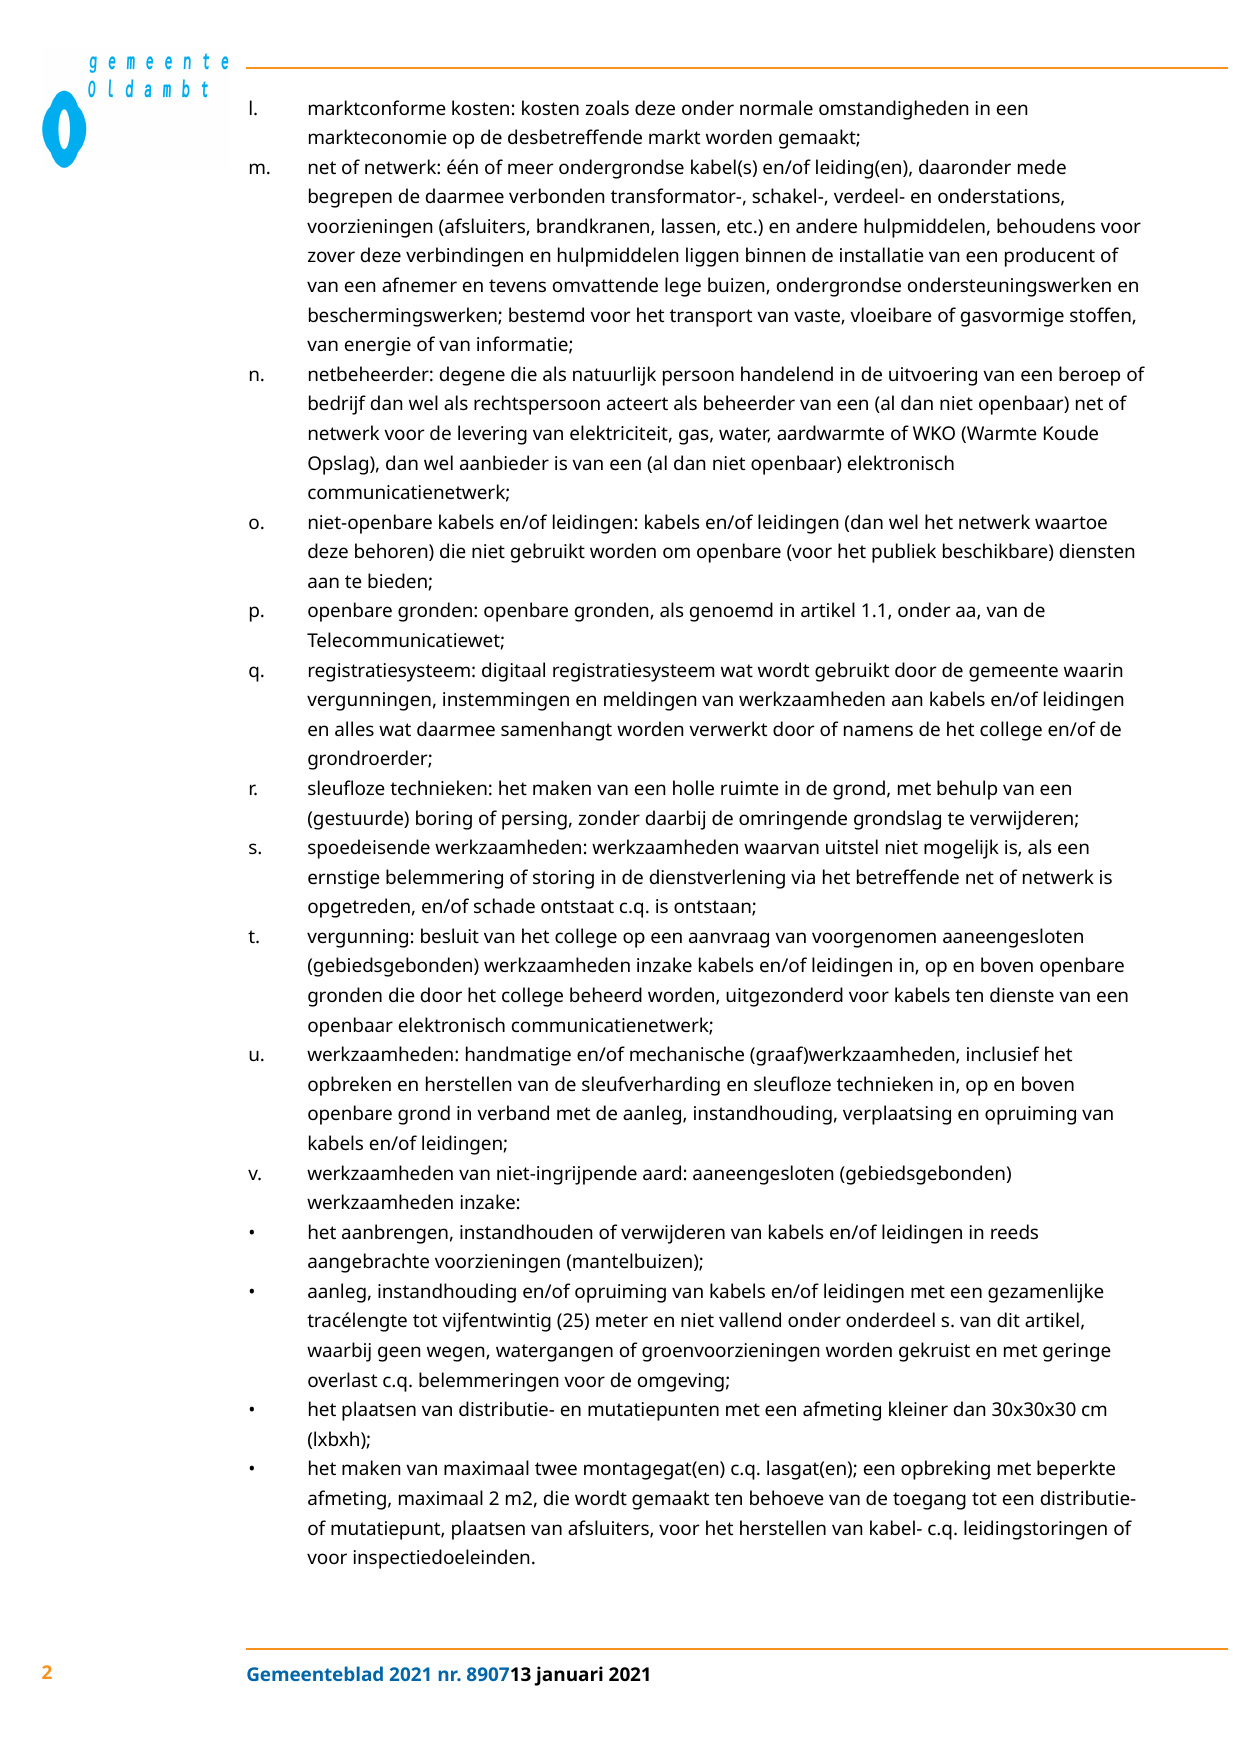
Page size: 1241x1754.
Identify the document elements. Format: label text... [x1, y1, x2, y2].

list vergunning: besluit van het college op een aanvraag van voorgenomen aaneengesloten (gebiedsgebonden) werkzaamheden inzake kabels en/of leidingen in, op en boven openbare gronden die door het college beheerd worden, uitgezonderd voor kabels ten dienste van een openbaar elektronisch communicatienetwerk; [248, 923, 1152, 1038]
list spoedeisende werkzaamheden: werkzaamheden waarvan uitstel niet mogelijk is, als een ernstige belemmering of storing in de dienstverlening via het betreffende net of netwerk is opgetreden, en/of schade ontstaat c.q. is ontstaan; [248, 834, 1152, 919]
list sleufloze technieken: het maken van een holle ruimte in de grond, met behulp van een (gestuurde) boring of persing, zonder daarbij de omringende grondslag te verwijderen; [248, 775, 1152, 831]
list het plaatsen van distributie- en mutatiepunten met een afmeting kleiner dan 30x30x30 cm (lxbxh); [248, 1396, 1152, 1452]
list het aanbrengen, instandhouden of verwijderen van kabels en/of leidingen in reeds aangebrachte voorzieningen (mantelbuizen); [248, 1219, 1152, 1274]
list netbeheerder: degene die als natuurlijk persoon handelend in de uitvoering van een beroep of bedrijf dan wel als rechtspersoon acteert als beheerder van een (al dan niet openbaar) net of netwerk voor de levering van elektriciteit, gas, water, aardwarmte of WKO (Warmte Koude Opslag), dan wel aanbieder is van een (al dan niet openbaar) elektronisch communicatienetwerk; [248, 361, 1152, 505]
list werkzaamheden van niet-ingrijpende aard: aaneengesloten (gebiedsgebonden) werkzaamheden inzake: [248, 1160, 1152, 1215]
list werkzaamheden: handmatige en/of mechanische (graaf)werkzaamheden, inclusief het opbreken en herstellen van de sleufverharding en sleufloze technieken in, op en boven openbare grond in verband met de aanleg, instandhouding, verplaatsing en opruiming van kabels en/of leidingen; [248, 1041, 1152, 1156]
list aanleg, instandhouding en/of opruiming van kabels en/of leidingen met een gezamenlijke tracélengte tot vijfentwintig (25) meter en niet vallend onder onderdeel s. van dit artikel, waarbij geen wegen, watergangen of groenvoorzieningen worden gekruist en met geringe overlast c.q. belemmeringen voor de omgeving; [248, 1278, 1152, 1393]
list registratiesysteem: digitaal registratiesysteem wat wordt gebruikt door de gemeente waarin vergunningen, instemmingen en meldingen van werkzaamheden aan kabels en/of leidingen en alles wat daarmee samenhangt worden verwerkt door of namens de het college en/of de grondroerder; [248, 657, 1152, 771]
list openbare gronden: openbare gronden, als genoemd in artikel 1.1, onder aa, van de Telecommunicatiewet; [248, 598, 1152, 653]
list marktconforme kosten: kosten zoals deze onder normale omstandigheden in een markteconomie op de desbetreffende markt worden gemaakt; [248, 95, 1152, 150]
list niet-openbare kabels en/of leidingen: kabels en/of leidingen (dan wel het netwerk waartoe deze behoren) die niet gebruikt worden om openbare (voor het publiek beschikbare) diensten aan te bieden; [248, 509, 1152, 594]
list net of netwerk: één of meer ondergrondse kabel(s) en/of leiding(en), daaronder mede begrepen de daarmee verbonden transformator-, schakel-, verdeel- en onderstations, voorzieningen (afsluiters, brandkranen, lassen, etc.) en andere hulpmiddelen, behoudens voor zover deze verbindingen en hulpmiddelen liggen binnen de installatie van een producent of van een afnemer en tevens omvattende lege buizen, ondergrondse ondersteuningswerken en beschermingswerken; bestemd voor het transport van vaste, vloeibare of gasvormige stoffen, van energie of van informatie; [248, 154, 1152, 357]
picture [41, 47, 231, 172]
list het maken van maximaal twee montagegat(en) c.q. lasgat(en); een opbreking met beperkte afmeting, maximaal 2 m2, die wordt gemaakt ten behoeve van de toegang tot een distributie- of mutatiepunt, plaatsen van afsluiters, voor het herstellen van kabel- c.q. leidingstoringen of voor inspectiedoeleinden. [248, 1456, 1152, 1570]
